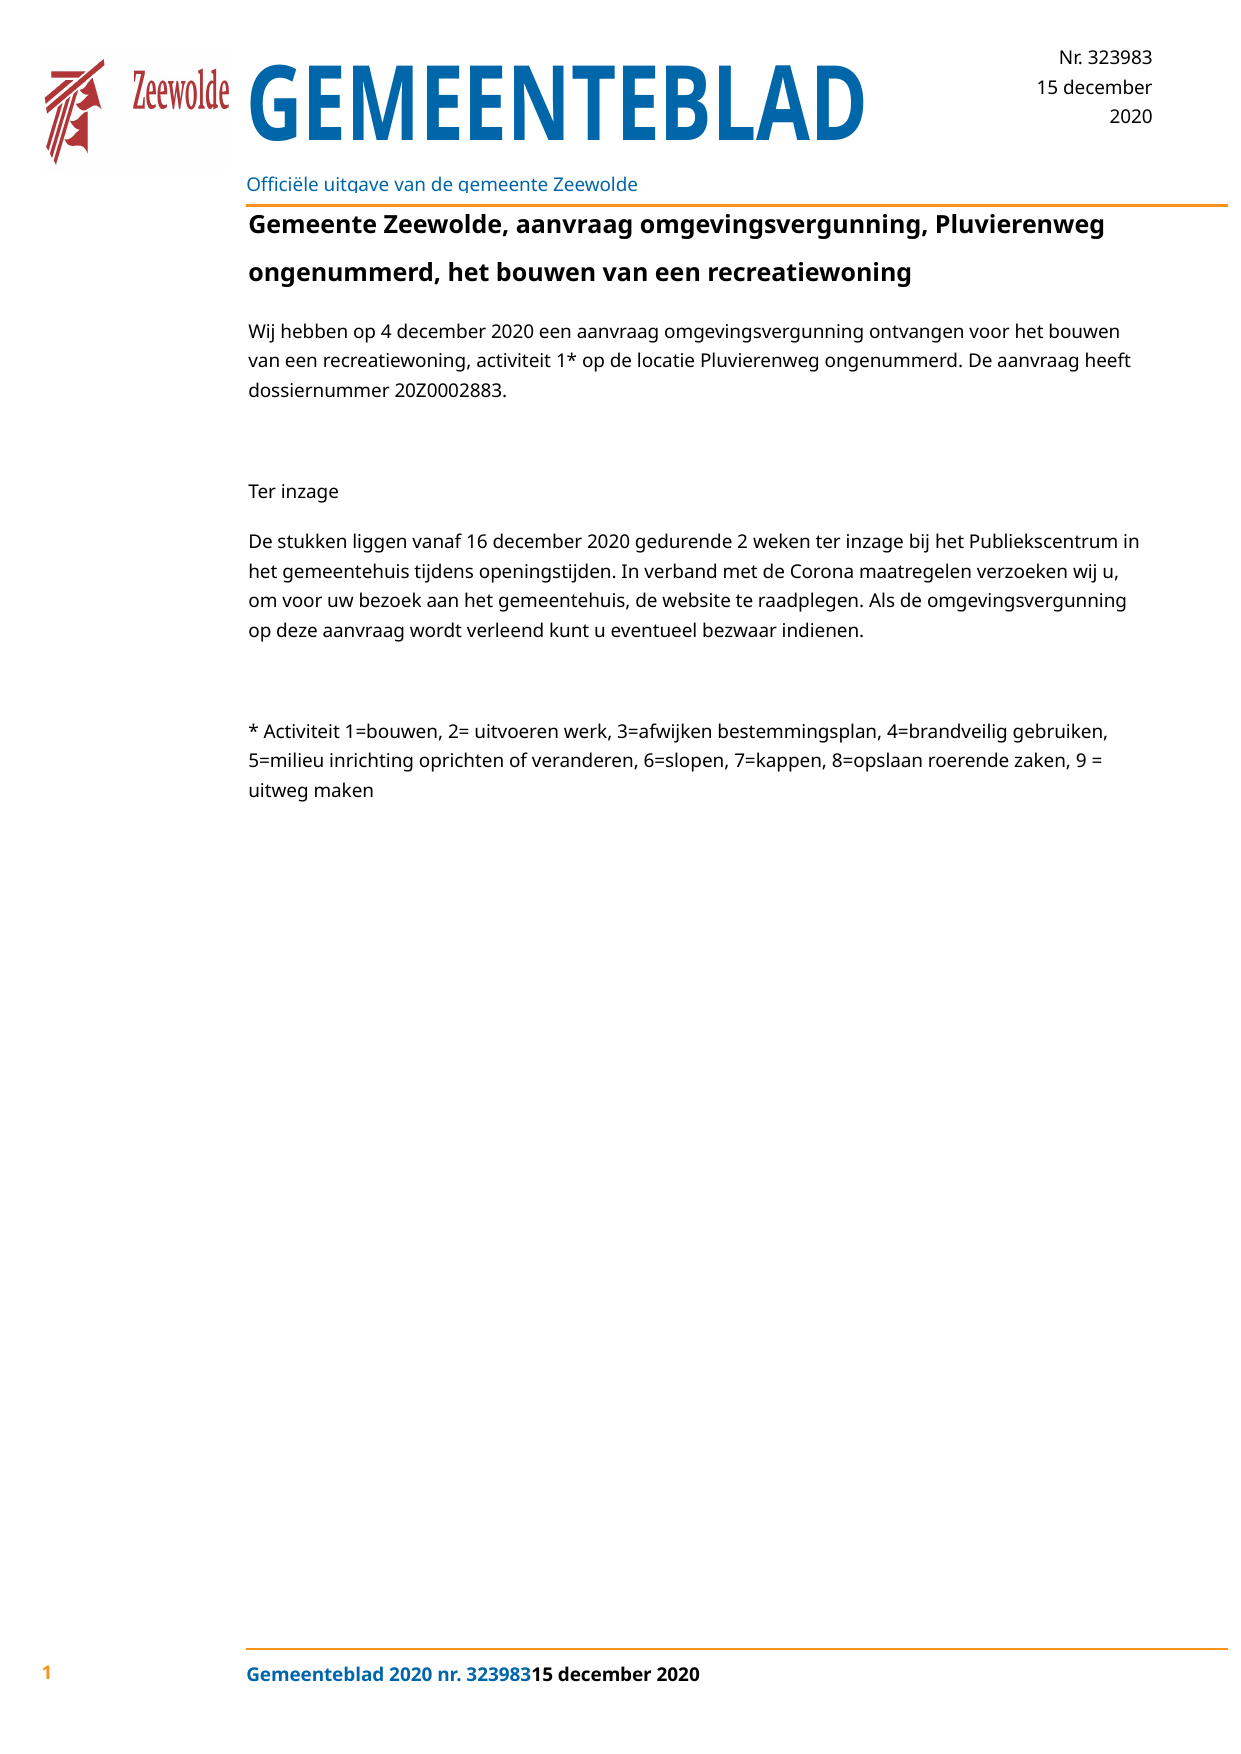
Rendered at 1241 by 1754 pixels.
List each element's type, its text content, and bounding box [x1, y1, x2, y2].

picture [41, 47, 231, 172]
text Wij hebben op 4 december 2020 een aanvraag omgevingsvergunning ontvangen voor het bouwen van een recreatiewoning, activiteit 1* op de locatie Pluvierenweg ongenummerd. De aanvraag heeft dossiernummer 20Z0002883. [248, 318, 1152, 403]
text De stukken liggen vanaf 16 december 2020 gedurende 2 weken ter inzage bij het Publiekscentrum in het gemeentehuis tijdens openingstijden. In verband met de Corona maatregelen verzoeken wij u, om voor uw bezoek aan het gemeentehuis, de website te raadplegen. Als de omgevingsvergunning op deze aanvraag wordt verleend kunt u eventueel bezwaar indienen. [248, 528, 1152, 643]
text Ter inzage [248, 478, 1152, 504]
text Gemeente Zeewolde, aanvraag omgevingsvergunning, Pluvierenweg ongenummerd, het bouwen van een recreatiewoning [248, 207, 1152, 288]
text * Activiteit 1=bouwen, 2= uitvoeren werk, 3=afwijken bestemmingsplan, 4=brandveilig gebruiken, 5=milieu inrichting oprichten of veranderen, 6=slopen, 7=kappen, 8=opslaan roerende zaken, 9 = uitweg maken [248, 718, 1152, 803]
